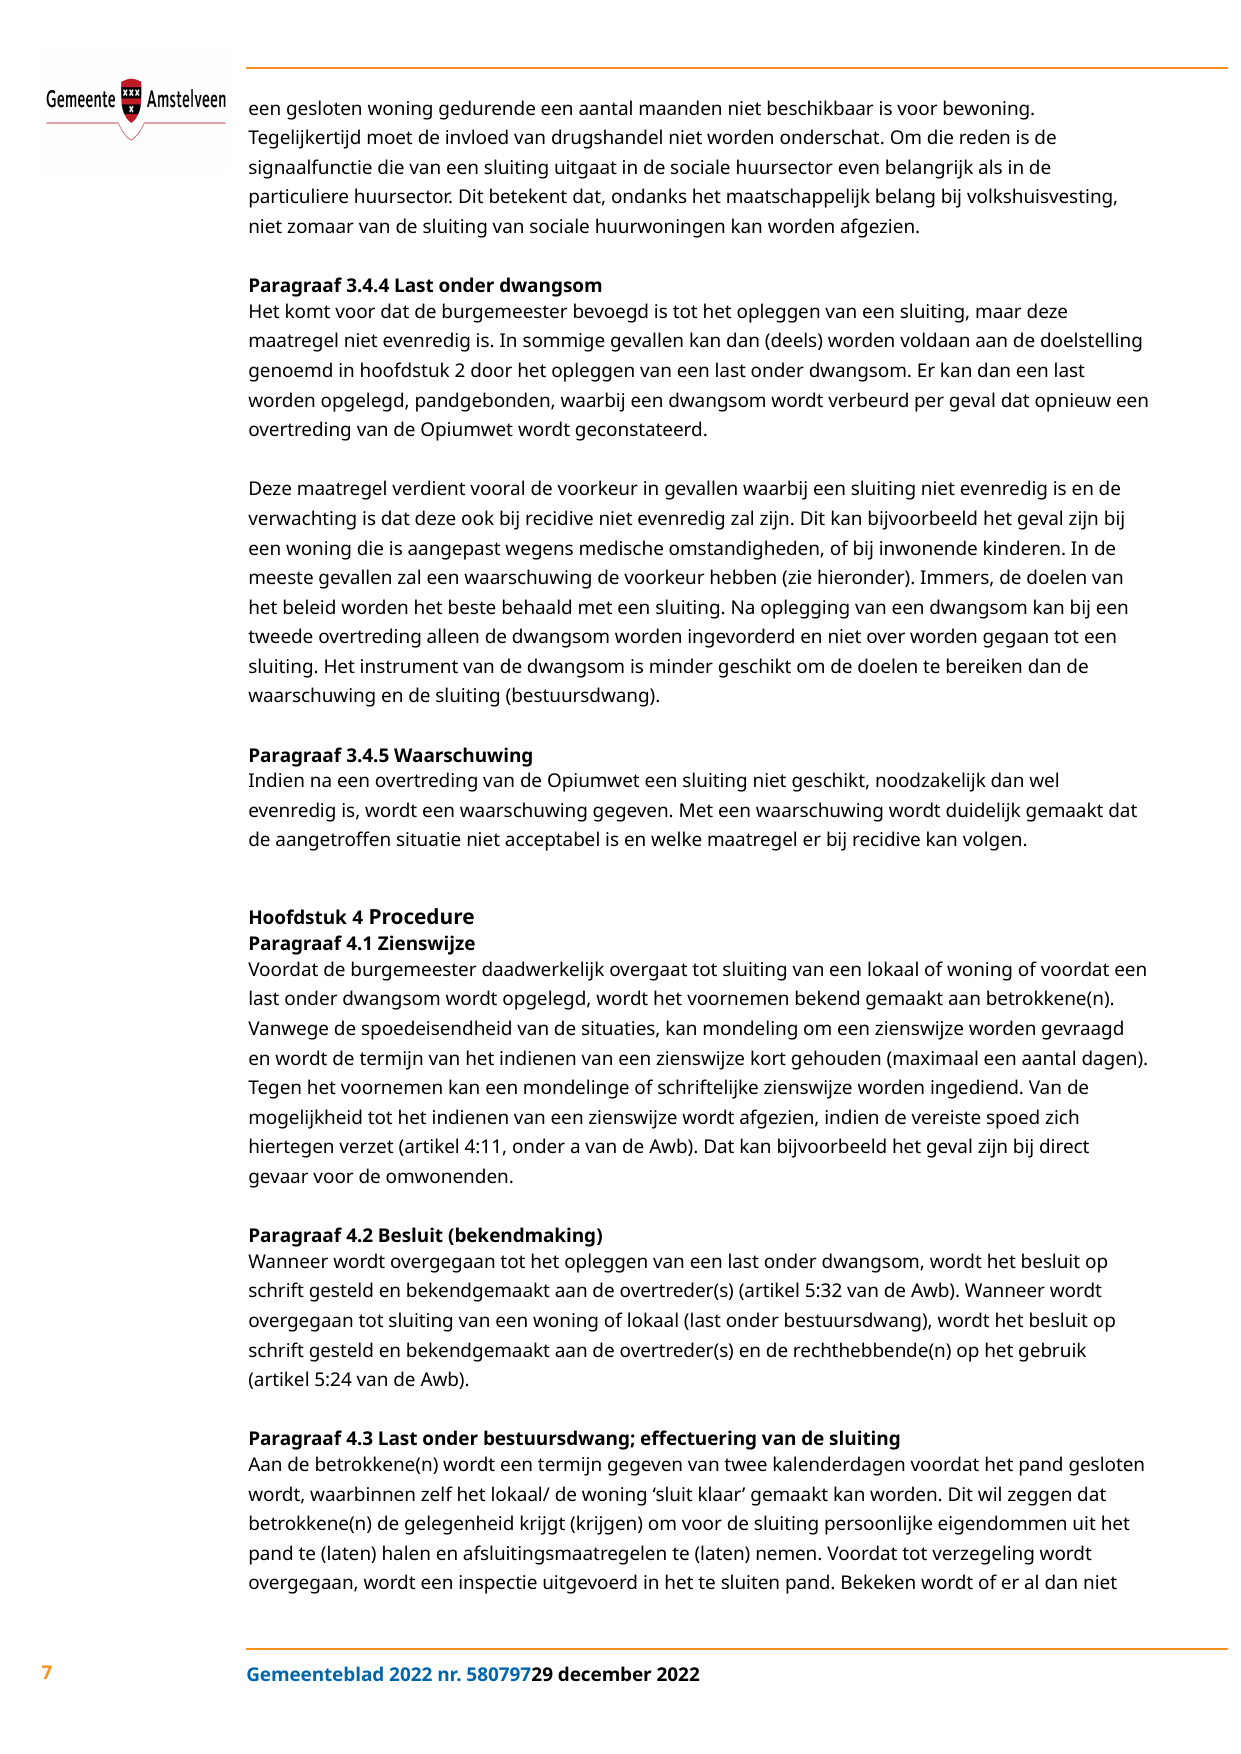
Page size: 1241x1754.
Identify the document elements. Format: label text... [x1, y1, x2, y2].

text Tegelijkertijd moet de invloed van drugshandel niet worden onderschat. Om die reden is de signaalfunctie die van een sluiting uitgaat in de sociale huursector even belangrijk als in de particuliere huursector. Dit betekent dat, ondanks het maatschappelijk belang bij volkshuisvesting, niet zomaar van de sluiting van sociale huurwoningen kan worden afgezien. [248, 124, 1152, 239]
text Wanneer wordt overgegaan tot het opleggen van een last onder dwangsom, wordt het besluit op schrift gesteld en bekendgemaakt aan de overtreder(s) (artikel 5:32 van de Awb). Wanneer wordt overgegaan tot sluiting van een woning of lokaal (last onder bestuursdwang), wordt het besluit op schrift gesteld en bekendgemaakt aan de overtreder(s) en de rechthebbende(n) op het gebruik (artikel 5:24 van de Awb). [248, 1248, 1152, 1392]
text Paragraaf 4.2 Besluit (bekendmaking) [248, 1222, 1152, 1248]
text Voordat de burgemeester daadwerkelijk overgaat tot sluiting van een lokaal of woning of voordat een last onder dwangsom wordt opgelegd, wordt het voornemen bekend gemaakt aan betrokkene(n). Vanwege de spoedeisendheid van de situaties, kan mondeling om een zienswijze worden gevraagd en wordt de termijn van het indienen van een zienswijze kort gehouden (maximaal een aantal dagen). Tegen het voornemen kan een mondelinge of schriftelijke zienswijze worden ingediend. Van de mogelijkheid tot het indienen van een zienswijze wordt afgezien, indien de vereiste spoed zich hiertegen verzet (artikel 4:11, onder a van de Awb). Dat kan bijvoorbeeld het geval zijn bij direct gevaar voor de omwonenden. [248, 956, 1152, 1189]
text een gesloten woning gedurende een aantal maanden niet beschikbaar is voor bewoning. [248, 95, 1152, 121]
text Deze maatregel verdient vooral de voorkeur in gevallen waarbij een sluiting niet evenredig is en de verwachting is dat deze ook bij recidive niet evenredig zal zijn. Dit kan bijvoorbeeld het geval zijn bij een woning die is aangepast wegens medische omstandigheden, of bij inwonende kinderen. In de meeste gevallen zal een waarschuwing de voorkeur hebben (zie hieronder). Immers, de doelen van het beleid worden het beste behaald met een sluiting. Na oplegging van een dwangsom kan bij een tweede overtreding alleen de dwangsom worden ingevorderd en niet over worden gegaan tot een sluiting. Het instrument van de dwangsom is minder geschikt om de doelen te bereiken dan de waarschuwing en de sluiting (bestuursdwang). [248, 476, 1152, 708]
text Paragraaf 3.4.4 Last onder dwangsom [248, 272, 1152, 298]
text Paragraaf 4.1 Zienswijze [248, 930, 1152, 956]
text Paragraaf 4.3 Last onder bestuursdwang; effectuering van de sluiting [248, 1426, 1152, 1451]
text Hoofdstuk 4 Procedure [248, 902, 1152, 930]
text Aan de betrokkene(n) wordt een termijn gegeven van twee kalenderdagen voordat het pand gesloten wordt, waarbinnen zelf het lokaal/ de woning ‘sluit klaar’ gemaakt kan worden. Dit wil zeggen dat betrokkene(n) de gelegenheid krijgt (krijgen) om voor de sluiting persoonlijke eigendommen uit het pand te (laten) halen en afsluitingsmaatregelen te (laten) nemen. Voordat tot verzegeling wordt overgegaan, wordt een inspectie uitgevoerd in het te sluiten pand. Bekeken wordt of er al dan niet [248, 1451, 1152, 1595]
text Paragraaf 3.4.5 Waarschuwing [248, 742, 1152, 767]
text Het komt voor dat de burgemeester bevoegd is tot het opleggen van een sluiting, maar deze maatregel niet evenredig is. In sommige gevallen kan dan (deels) worden voldaan aan de doelstelling genoemd in hoofdstuk 2 door het opleggen van een last onder dwangsom. Er kan dan een last worden opgelegd, pandgebonden, waarbij een dwangsom wordt verbeurd per geval dat opnieuw een overtreding van de Opiumwet wordt geconstateerd. [248, 298, 1152, 442]
text Indien na een overtreding van de Opiumwet een sluiting niet geschikt, noodzakelijk dan wel evenredig is, wordt een waarschuwing gegeven. Met een waarschuwing wordt duidelijk gemaakt dat de aangetroffen situatie niet acceptabel is en welke maatregel er bij recidive kan volgen. [248, 767, 1152, 852]
picture [41, 47, 231, 172]
